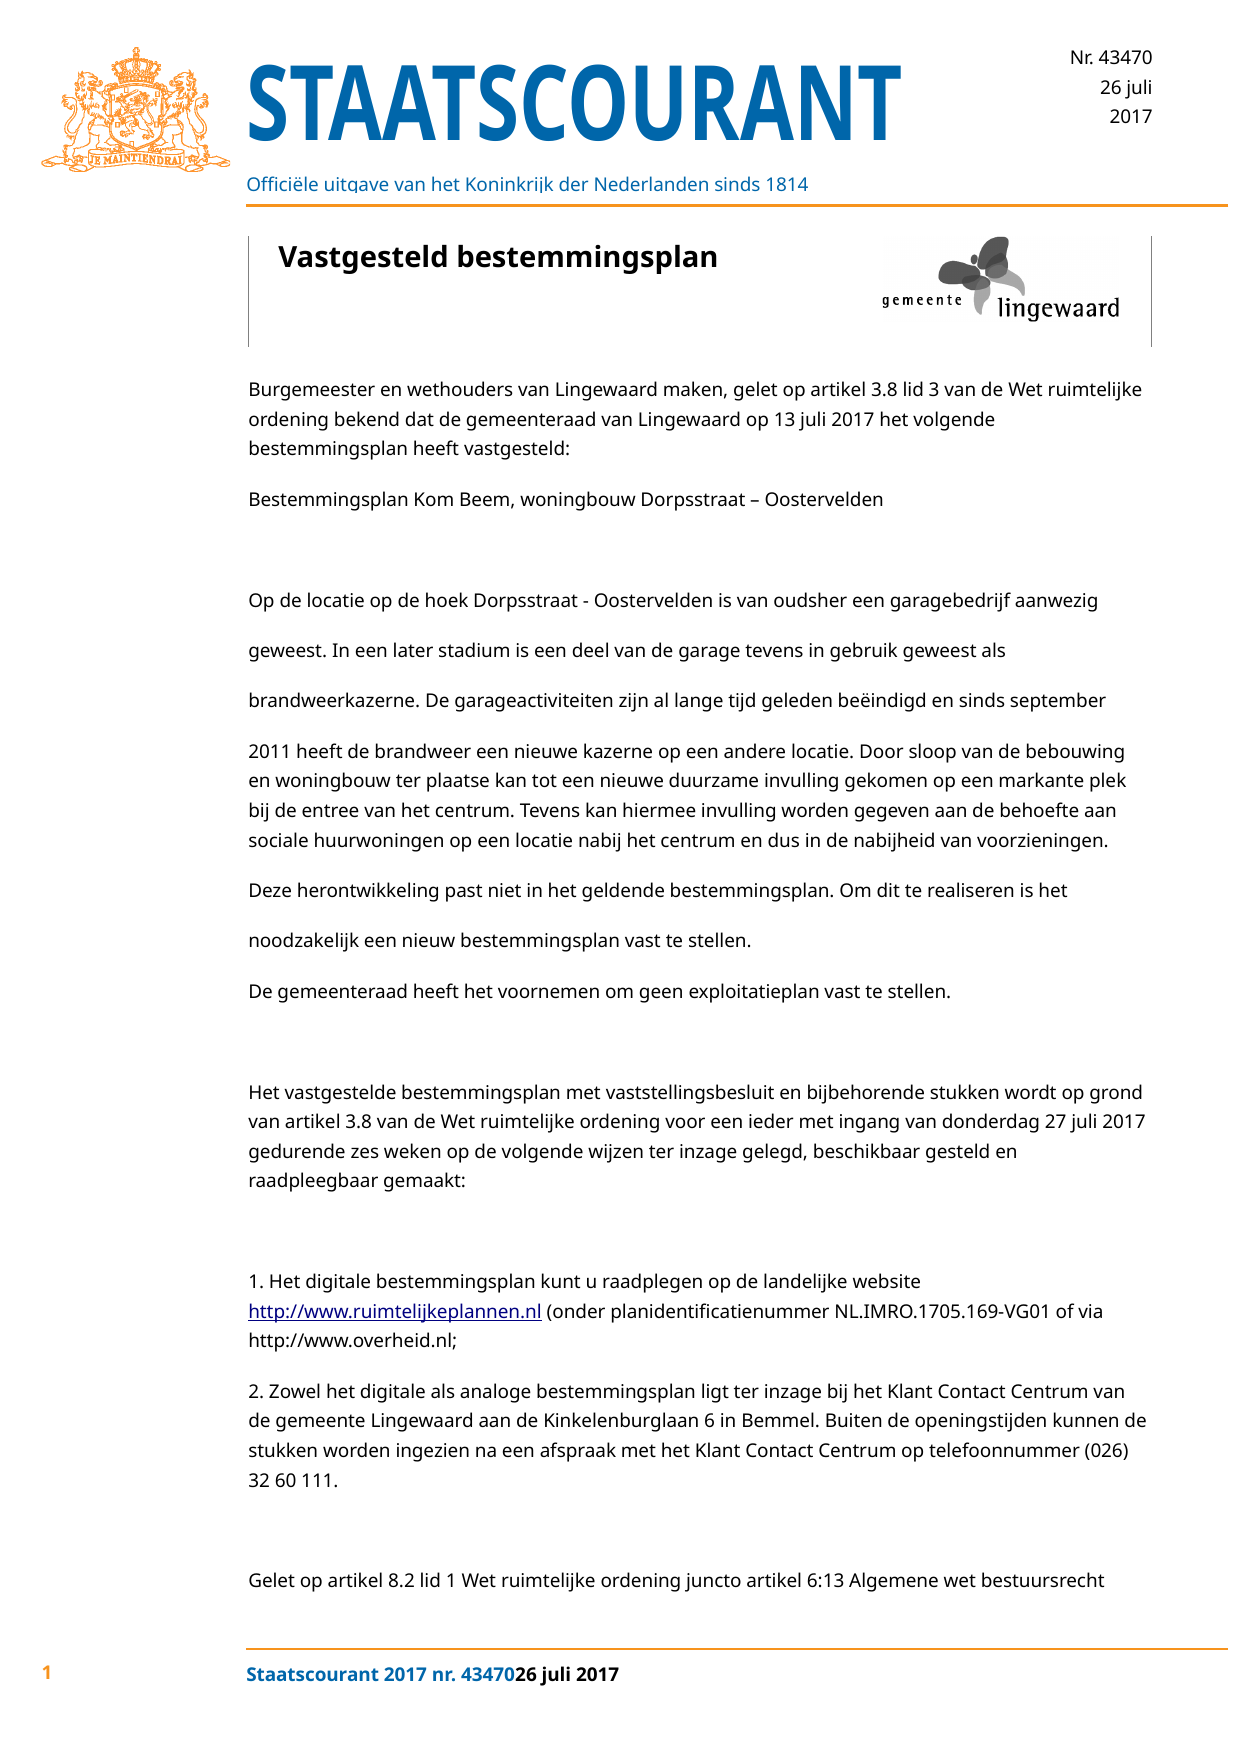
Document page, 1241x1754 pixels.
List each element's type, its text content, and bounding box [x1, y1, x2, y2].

table_header Vastgesteld bestemmingsplan [249, 236, 850, 347]
text De gemeenteraad heeft het voornemen om geen exploitatieplan vast te stellen. [248, 978, 1152, 1004]
text 2011 heeft de brandweer een nieuwe kazerne op een andere locatie. Door sloop van de bebouwing en woningbouw ter plaatse kan tot een nieuwe duurzame invulling gekomen op een markante plek bij de entree van het centrum. Tevens kan hiermee invulling worden gegeven aan de behoefte aan sociale huurwoningen op een locatie nabij het centrum en dus in de nabijheid van voorzieningen. [248, 738, 1152, 853]
text Gelet op artikel 8.2 lid 1 Wet ruimtelijke ordening juncto artikel 6:13 Algemene wet bestuursrecht [248, 1568, 1152, 1593]
text Deze herontwikkeling past niet in het geldende bestemmingsplan. Om dit te realiseren is het [248, 877, 1152, 903]
text 1. Het digitale bestemmingsplan kunt u raadplegen op de landelijke website http://www.ruimtelijkeplannen.nl (onder planidentificatienummer NL.IMRO.1705.169-VG01 of via http://www.overheid.nl; [248, 1268, 1152, 1353]
text 2. Zowel het digitale als analoge bestemmingsplan ligt ter inzage bij het Klant Contact Centrum van de gemeente Lingewaard aan de Kinkelenburglaan 6 in Bemmel. Buiten de openingstijden kunnen de stukken worden ingezien na een afspraak met het Klant Contact Centrum op telefoonnummer (026) 32 60 111. [248, 1378, 1152, 1493]
text Bestemmingsplan Kom Beem, woningbouw Dorpsstraat – Oostervelden [248, 486, 1152, 512]
table_header [850, 236, 1151, 347]
text Het vastgestelde bestemmingsplan met vaststellingsbesluit en bijbehorende stukken wordt op grond van artikel 3.8 van de Wet ruimtelijke ordening voor een ieder met ingang van donderdag 27 juli 2017 gedurende zes weken op de volgende wijzen ter inzage gelegd, beschikbaar gesteld en raadpleegbaar gemaakt: [248, 1079, 1152, 1193]
text noodzakelijk een nieuw bestemmingsplan vast te stellen. [248, 928, 1152, 953]
picture [882, 236, 1119, 322]
text Op de locatie op de hoek Dorpsstraat - Oostervelden is van oudsher een garagebedrijf aanwezig [248, 587, 1152, 613]
picture [41, 47, 231, 172]
text geweest. In een later stadium is een deel van de garage tevens in gebruik geweest als [248, 637, 1152, 663]
text Burgemeester en wethouders van Lingewaard maken, gelet op artikel 3.8 lid 3 van de Wet ruimtelijke ordening bekend dat de gemeenteraad van Lingewaard op 13 juli 2017 het volgende bestemmingsplan heeft vastgesteld: [248, 376, 1152, 461]
text brandweerkazerne. De garageactiviteiten zijn al lange tijd geleden beëindigd en sinds september [248, 688, 1152, 713]
